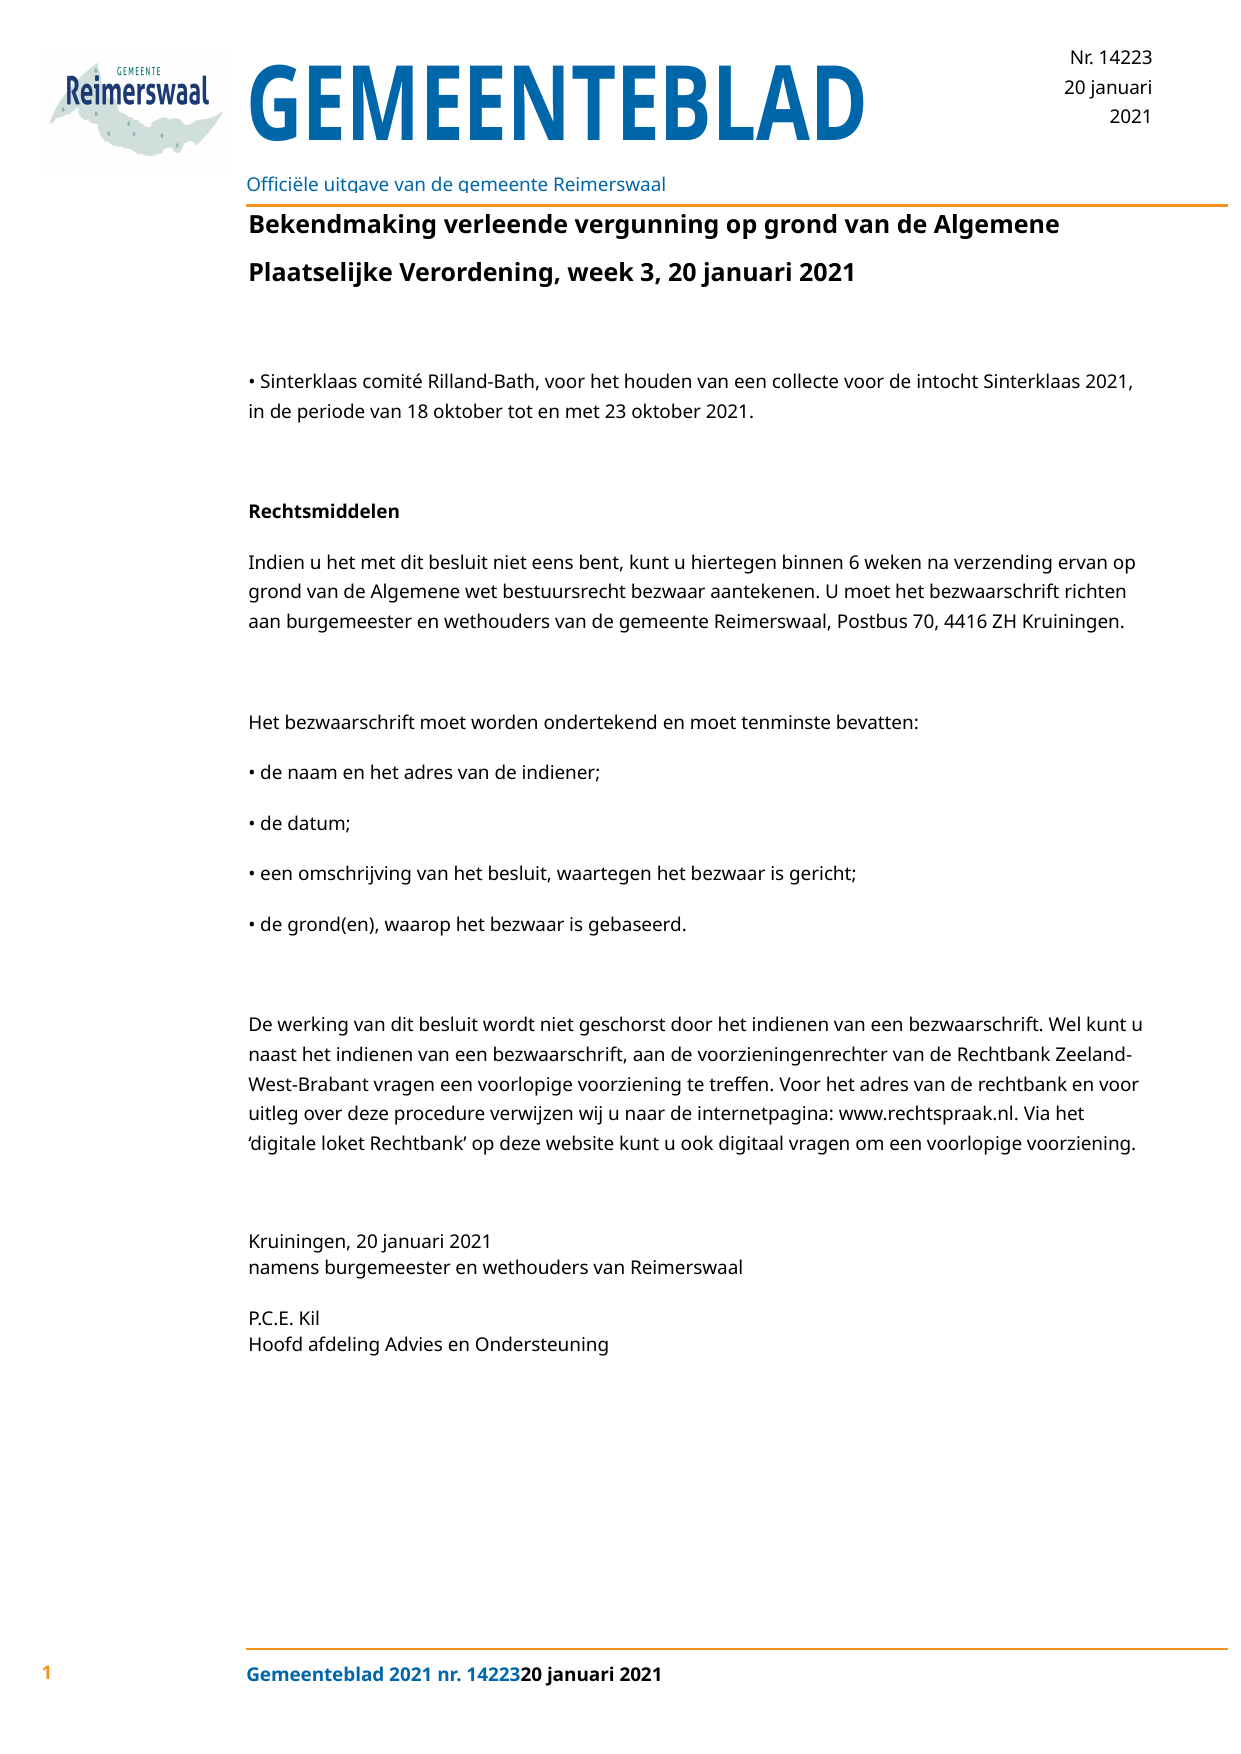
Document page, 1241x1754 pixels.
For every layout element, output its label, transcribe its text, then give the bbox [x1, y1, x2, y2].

text Bekendmaking verleende vergunning op grond van de Algemene Plaatselijke Verordening, week 3, 20 januari 2021 [248, 207, 1152, 288]
text Kruiningen, ‎20 januari 2021 [248, 1228, 1152, 1254]
text De werking van dit besluit wordt niet geschorst door het indienen van een bezwaarschrift. Wel kunt u naast het indienen van een bezwaarschrift, aan de voorzieningenrechter van de Rechtbank Zeeland-West-Brabant vragen een voorlopige voorziening te treffen. Voor het adres van de rechtbank en voor uitleg over deze procedure verwijzen wij u naar de internetpagina: www.rechtspraak.nl. Via het ‘digitale loket Rechtbank’ op deze website kunt u ook digitaal vragen om een voorlopige voorziening. [248, 1012, 1152, 1156]
text namens burgemeester en wethouders van Reimerswaal [248, 1254, 1152, 1280]
text • de naam en het adres van de indiener; [248, 759, 1152, 785]
text • Sinterklaas comité Rilland-Bath, voor het houden van een collecte voor de intocht Sinterklaas 2021, in de periode van 18 oktober tot en met 23 oktober 2021. [248, 368, 1152, 424]
text • een omschrijving van het besluit, waartegen het bezwaar is gericht; [248, 860, 1152, 886]
text • de grond(en), waarop het bezwaar is gebaseerd. [248, 911, 1152, 937]
text • de datum; [248, 810, 1152, 836]
picture [41, 47, 231, 172]
text Indien u het met dit besluit niet eens bent, kunt u hiertegen binnen 6 weken na verzending ervan op grond van de Algemene wet bestuursrecht bezwaar aantekenen. U moet het bezwaarschrift richten aan burgemeester en wethouders van de gemeente Reimerswaal, Postbus 70, 4416 ZH Kruiningen. [248, 549, 1152, 634]
text Hoofd afdeling Advies en Ondersteuning [248, 1331, 1152, 1357]
text P.C.E. Kil [248, 1305, 1152, 1331]
text Het bezwaarschrift moet worden ondertekend en moet tenminste bevatten: [248, 709, 1152, 735]
text Rechtsmiddelen [248, 499, 1152, 524]
